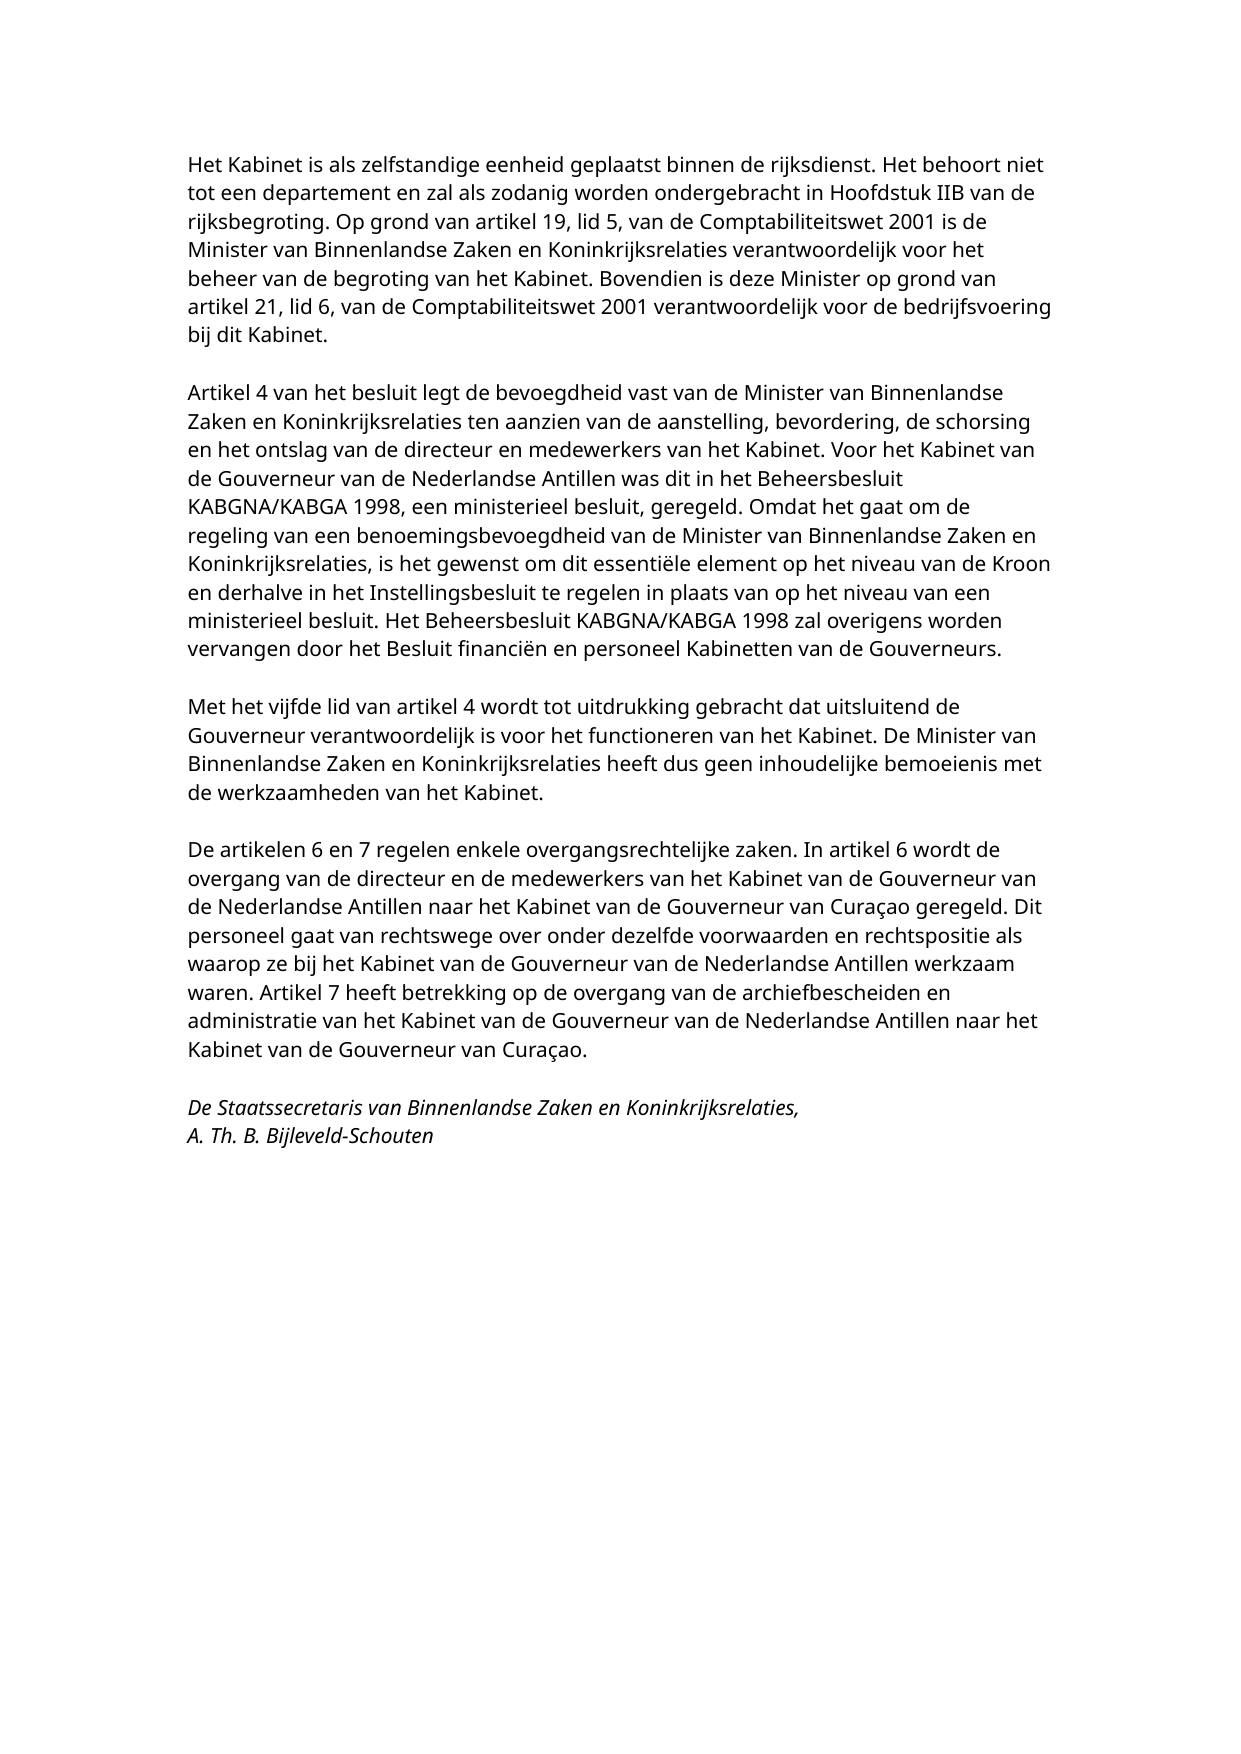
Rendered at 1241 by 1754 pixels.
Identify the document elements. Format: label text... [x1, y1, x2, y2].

text Met het vijfde lid van artikel 4 wordt tot uitdrukking gebracht dat uitsluitend de Gouverneur verantwoordelijk is voor het functioneren van het Kabinet. De Minister van Binnenlandse Zaken en Koninkrijksrelaties heeft dus geen inhoudelijke bemoeienis met de werkzaamheden van het Kabinet. [187, 692, 1053, 806]
text A. Th. B. Bijleveld-Schouten [187, 1121, 1053, 1149]
text Artikel 4 van het besluit legt de bevoegdheid vast van de Minister van Binnenlandse Zaken en Koninkrijksrelaties ten aanzien van de aanstelling, bevordering, de schorsing en het ontslag van de directeur en medewerkers van het Kabinet. Voor het Kabinet van de Gouverneur van de Nederlandse Antillen was dit in het Beheersbesluit KABGNA/KABGA 1998, een ministerieel besluit, geregeld. Omdat het gaat om de regeling van een benoemingsbevoegdheid van de Minister van Binnenlandse Zaken en Koninkrijksrelaties, is het gewenst om dit essentiële element op het niveau van de Kroon en derhalve in het Instellingsbesluit te regelen in plaats van op het niveau van een ministerieel besluit. Het Beheersbesluit KABGNA/KABGA 1998 zal overigens worden vervangen door het Besluit financiën en personeel Kabinetten van de Gouverneurs. [187, 378, 1053, 663]
text Het Kabinet is als zelfstandige eenheid geplaatst binnen de rijksdienst. Het behoort niet tot een departement en zal als zodanig worden ondergebracht in Hoofdstuk IIB van de rijksbegroting. Op grond van artikel 19, lid 5, van de Comptabiliteitswet 2001 is de Minister van Binnenlandse Zaken en Koninkrijksrelaties verantwoordelijk voor het beheer van de begroting van het Kabinet. Bovendien is deze Minister op grond van artikel 21, lid 6, van de Comptabiliteitswet 2001 verantwoordelijk voor de bedrijfsvoering bij dit Kabinet. [187, 150, 1053, 349]
text De artikelen 6 en 7 regelen enkele overgangsrechtelijke zaken. In artikel 6 wordt de overgang van de directeur en de medewerkers van het Kabinet van de Gouverneur van de Nederlandse Antillen naar het Kabinet van de Gouverneur van Curaçao geregeld. Dit personeel gaat van rechtswege over onder dezelfde voorwaarden en rechtspositie als waarop ze bij het Kabinet van de Gouverneur van de Nederlandse Antillen werkzaam waren. Artikel 7 heeft betrekking op de overgang van de archiefbescheiden en administratie van het Kabinet van de Gouverneur van de Nederlandse Antillen naar het Kabinet van de Gouverneur van Curaçao. [187, 836, 1053, 1063]
text De Staatssecretaris van Binnenlandse Zaken en Koninkrijksrelaties, [187, 1093, 1053, 1121]
